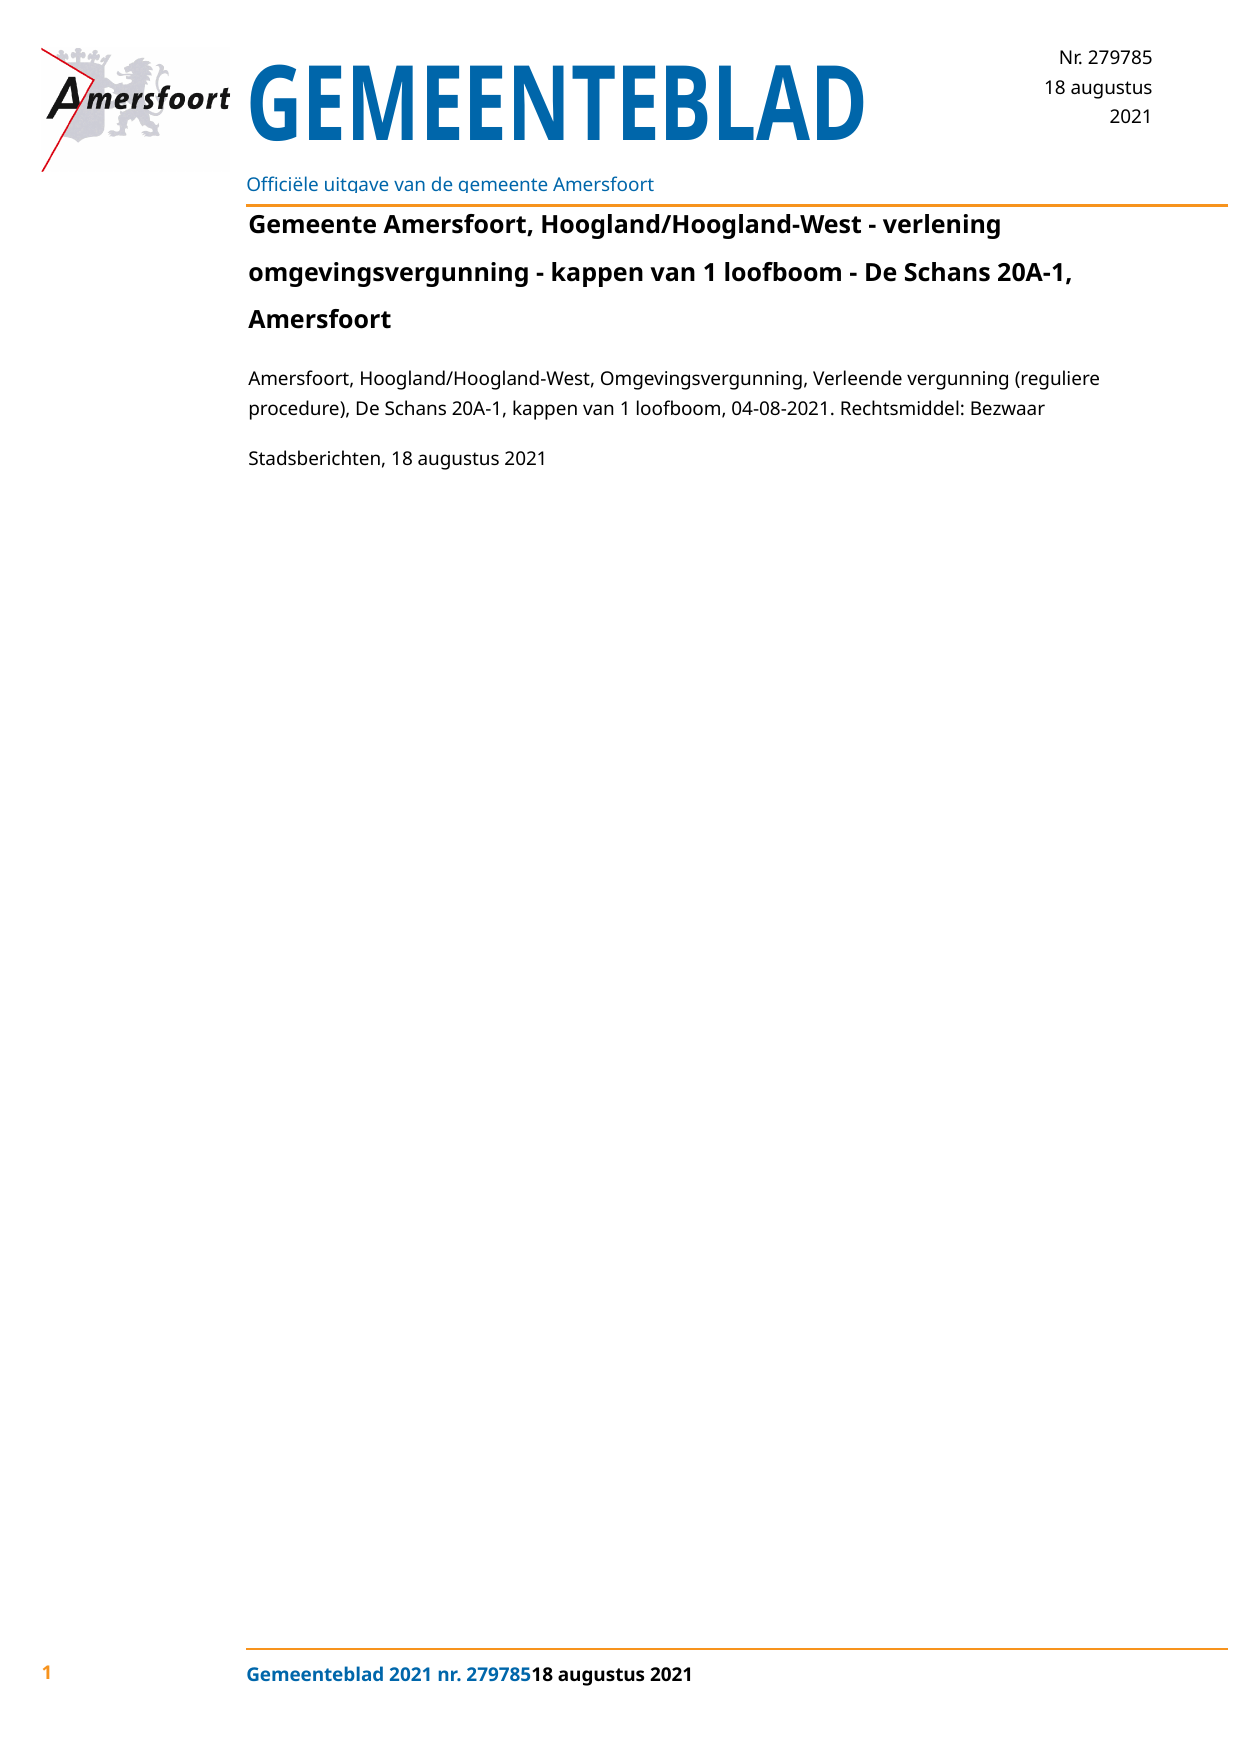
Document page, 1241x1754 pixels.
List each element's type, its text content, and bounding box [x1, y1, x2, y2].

text Gemeente Amersfoort, Hoogland/Hoogland-West - verlening omgevingsvergunning - kappen van 1 loofboom - De Schans 20A-1, Amersfoort [248, 207, 1152, 336]
text Stadsberichten, 18 augustus 2021 [248, 446, 1152, 471]
text Amersfoort, Hoogland/Hoogland-West, Omgevingsvergunning, Verleende vergunning (reguliere procedure), De Schans 20A-1, kappen van 1 loofboom, 04-08-2021. Rechtsmiddel: Bezwaar [248, 366, 1152, 421]
picture [41, 47, 231, 172]
